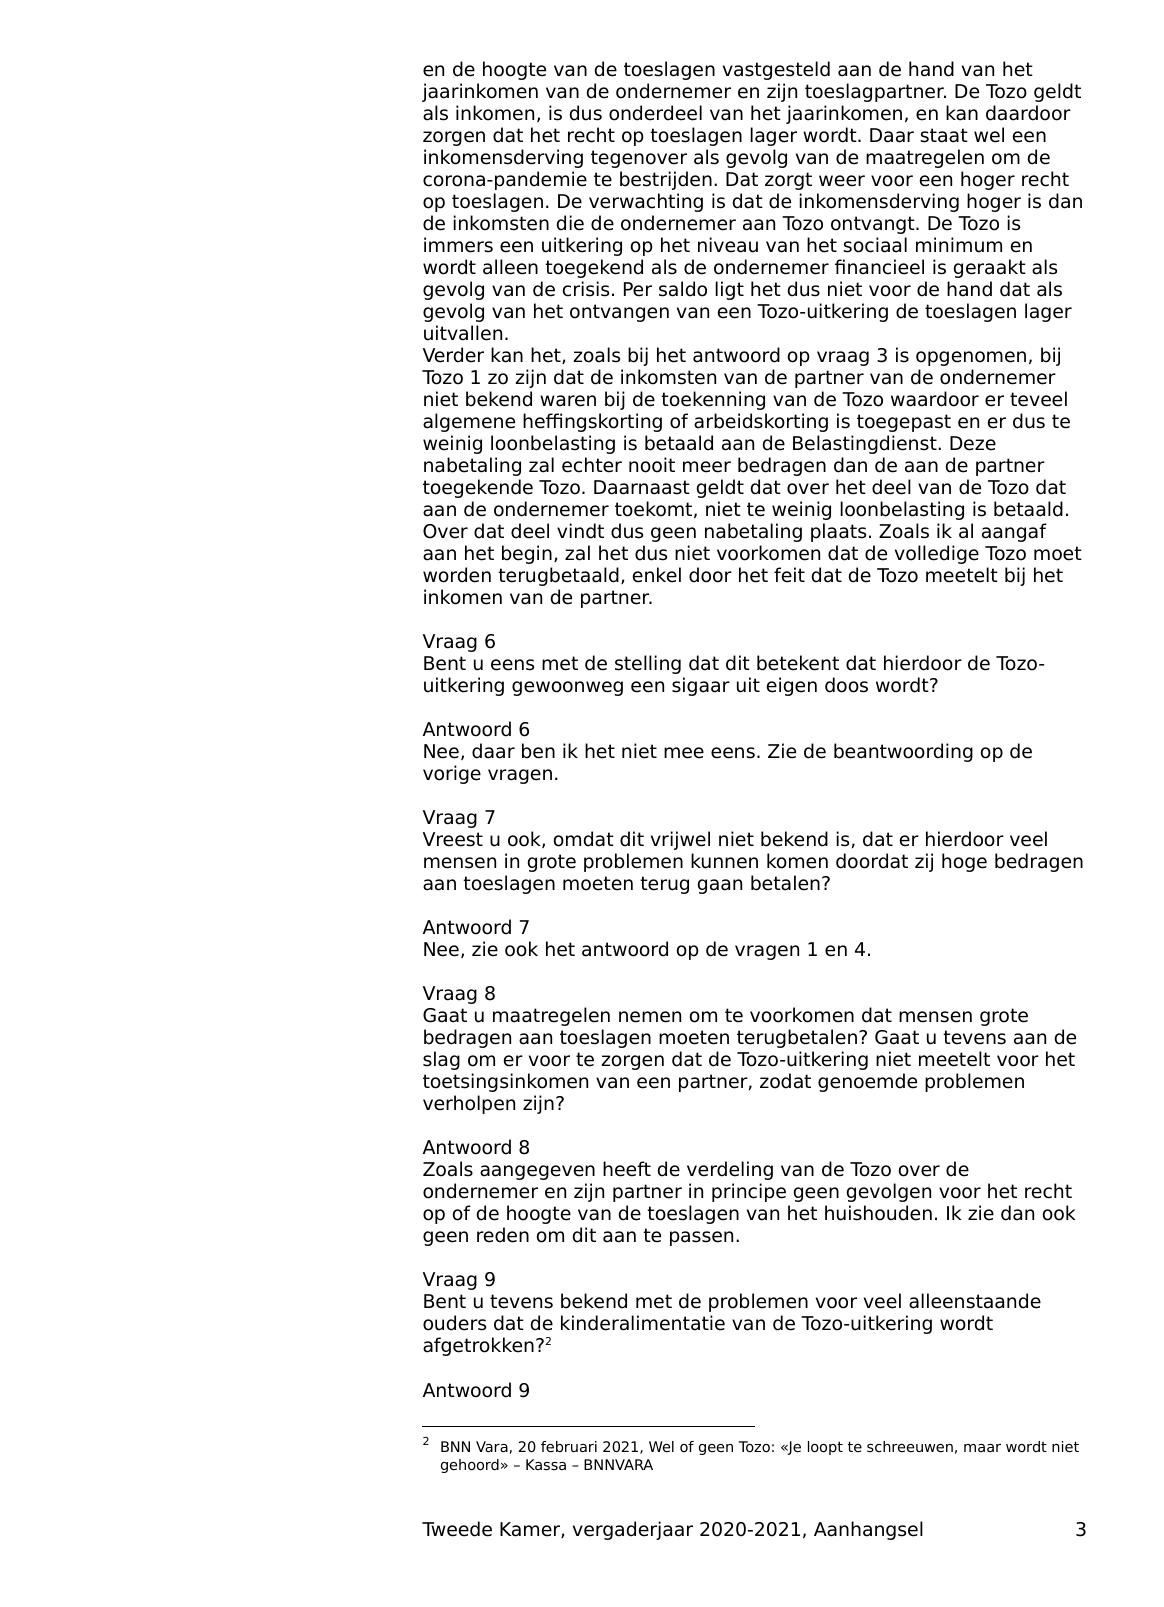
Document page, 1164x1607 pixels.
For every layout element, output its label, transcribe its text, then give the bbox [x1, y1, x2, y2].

text Antwoord 9 [422, 1379, 1087, 1401]
text Vraag 6 [422, 631, 1087, 653]
text Antwoord 7 [422, 917, 1087, 939]
text BNN Vara, 20 februari 2021, Wel of geen Tozo: «Je loopt te schreeuwen, maar wordt niet gehoord» – Kassa – BNNVARA [422, 1435, 1087, 1474]
text Vraag 8 [422, 983, 1087, 1005]
text Verder kan het, zoals bij het antwoord op vraag 3 is opgenomen, bij Tozo 1 zo zijn dat de inkomsten van de partner van de ondernemer niet bekend waren bij de toekenning van de Tozo waardoor er teveel algemene heffingskorting of arbeidskorting is toegepast en er dus te weinig loonbelasting is betaald aan de Belastingdienst. Deze nabetaling zal echter nooit meer bedragen dan de aan de partner toegekende Tozo. Daarnaast geldt dat over het deel van de Tozo dat aan de ondernemer toekomt, niet te weinig loonbelasting is betaald. Over dat deel vindt dus geen nabetaling plaats. Zoals ik al aangaf aan het begin, zal het dus niet voorkomen dat de volledige Tozo moet worden terugbetaald, enkel door het feit dat de Tozo meetelt bij het inkomen van de partner. [422, 345, 1087, 608]
text Zoals aangegeven heeft de verdeling van de Tozo over de ondernemer en zijn partner in principe geen gevolgen voor het recht op of de hoogte van de toeslagen van het huishouden. Ik zie dan ook geen reden om dit aan te passen. [422, 1159, 1087, 1247]
text Antwoord 8 [422, 1137, 1087, 1159]
text Bent u tevens bekend met de problemen voor veel alleenstaande ouders dat de kinderalimentatie van de Tozo-uitkering wordt afgetrokken? [422, 1291, 1087, 1357]
text Gaat u maatregelen nemen om te voorkomen dat mensen grote bedragen aan toeslagen moeten terugbetalen? Gaat u tevens aan de slag om er voor te zorgen dat de Tozo-uitkering niet meetelt voor het toetsingsinkomen van een partner, zodat genoemde problemen verholpen zijn? [422, 1005, 1087, 1115]
text Vraag 7 [422, 807, 1087, 829]
text Vraag 9 [422, 1269, 1087, 1291]
text en de hoogte van de toeslagen vastgesteld aan de hand van het jaarinkomen van de ondernemer en zijn toeslagpartner. De Tozo geldt als inkomen, is dus onderdeel van het jaarinkomen, en kan daardoor zorgen dat het recht op toeslagen lager wordt. Daar staat wel een inkomensderving tegenover als gevolg van de maatregelen om de corona-pandemie te bestrijden. Dat zorgt weer voor een hoger recht op toeslagen. De verwachting is dat de inkomensderving hoger is dan de inkomsten die de ondernemer aan Tozo ontvangt. De Tozo is immers een uitkering op het niveau van het sociaal minimum en wordt alleen toegekend als de ondernemer financieel is geraakt als gevolg van de crisis. Per saldo ligt het dus niet voor de hand dat als gevolg van het ontvangen van een Tozo-uitkering de toeslagen lager uitvallen. [422, 59, 1087, 345]
text Antwoord 6 [422, 719, 1087, 741]
text Bent u eens met de stelling dat dit betekent dat hierdoor de Tozo-uitkering gewoonweg een sigaar uit eigen doos wordt? [422, 653, 1087, 697]
text Nee, zie ook het antwoord op de vragen 1 en 4. [422, 939, 1087, 961]
text Nee, daar ben ik het niet mee eens. Zie de beantwoording op de vorige vragen. [422, 741, 1087, 785]
text Vreest u ook, omdat dit vrijwel niet bekend is, dat er hierdoor veel mensen in grote problemen kunnen komen doordat zij hoge bedragen aan toeslagen moeten terug gaan betalen? [422, 829, 1087, 895]
